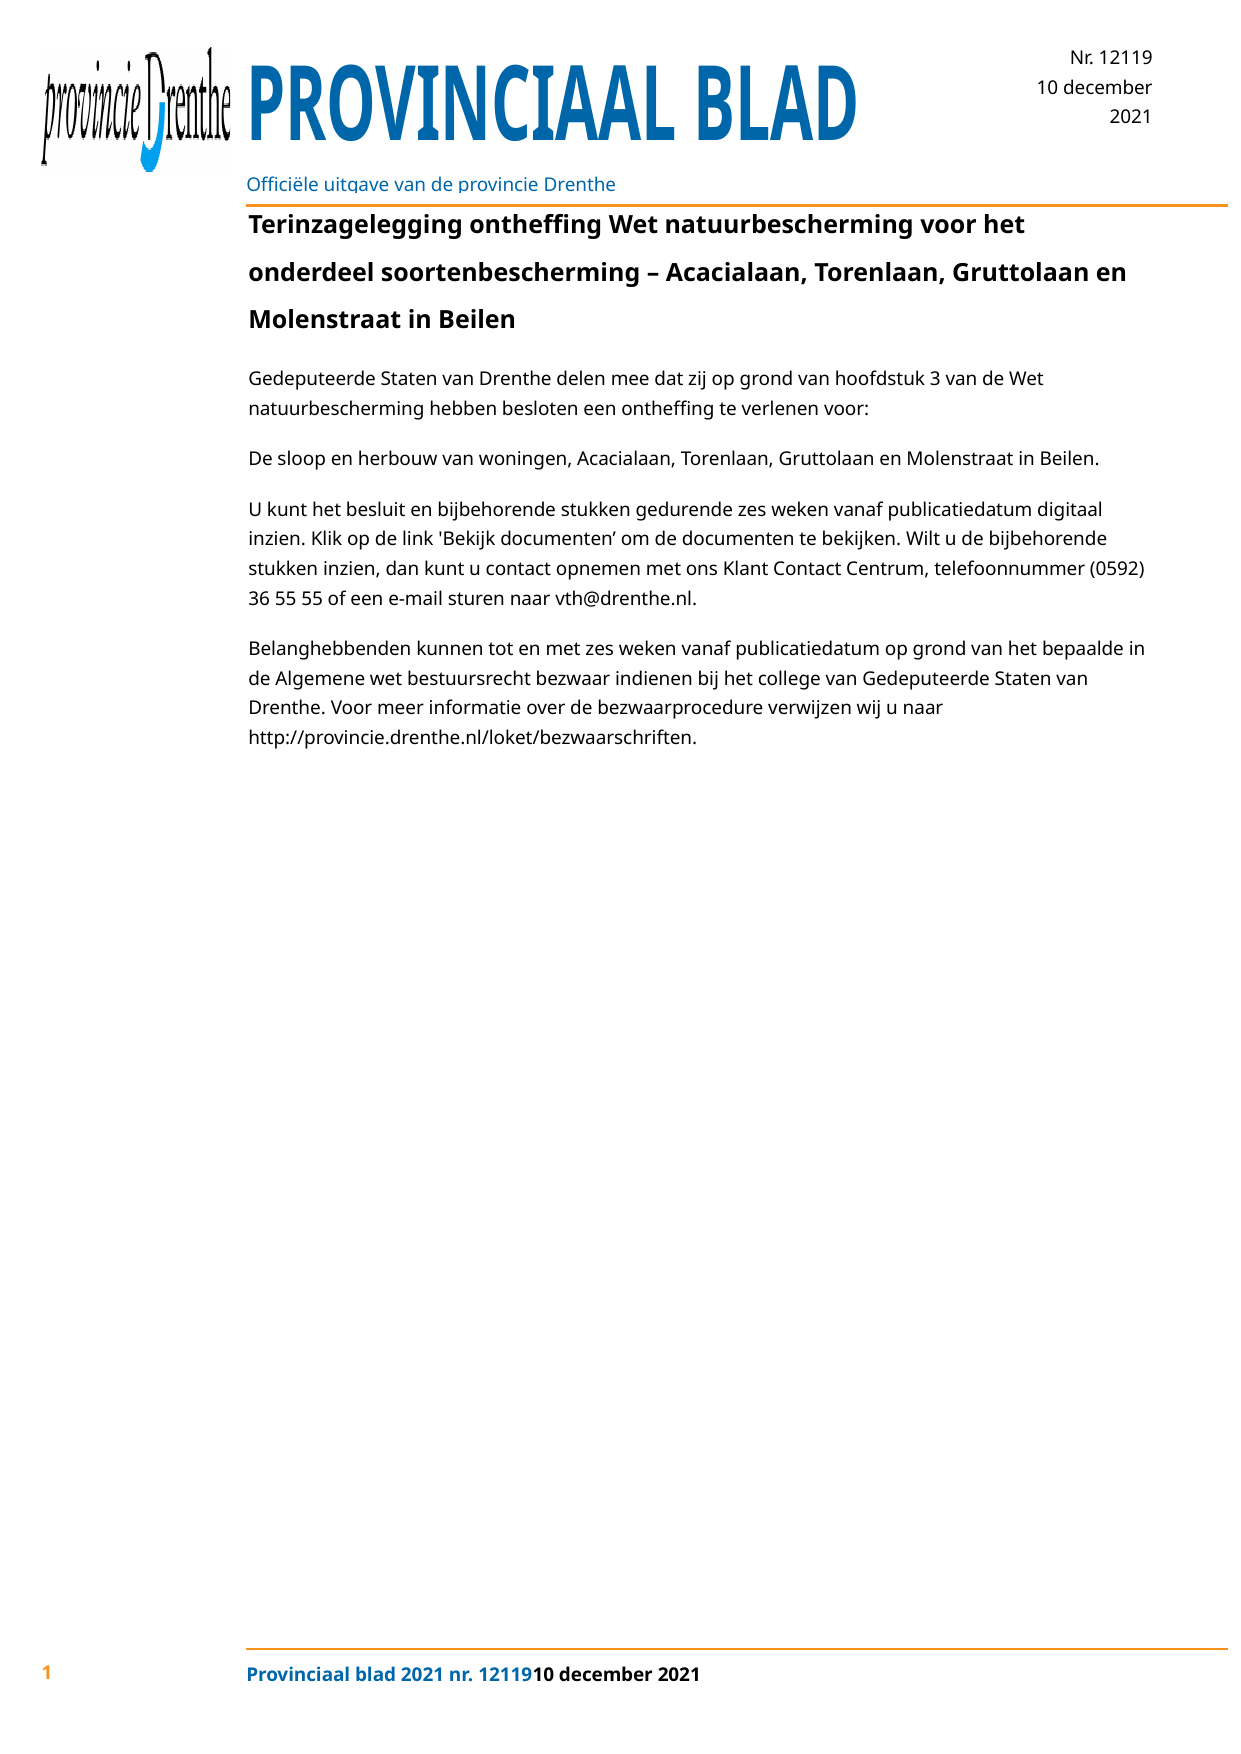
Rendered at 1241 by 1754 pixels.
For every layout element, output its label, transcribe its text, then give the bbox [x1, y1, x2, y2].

text Gedeputeerde Staten van Drenthe delen mee dat zij op grond van hoofdstuk 3 van de Wet natuurbescherming hebben besloten een ontheffing te verlenen voor: [248, 366, 1152, 421]
text De sloop en herbouw van woningen, Acacialaan, Torenlaan, Gruttolaan en Molenstraat in Beilen. [248, 446, 1152, 471]
text Terinzagelegging ontheffing Wet natuurbescherming voor het onderdeel soortenbescherming – Acacialaan, Torenlaan, Gruttolaan en Molenstraat in Beilen [248, 207, 1152, 336]
text Belanghebbenden kunnen tot en met zes weken vanaf publicatiedatum op grond van het bepaalde in de Algemene wet bestuursrecht bezwaar indienen bij het college van Gedeputeerde Staten van Drenthe. Voor meer informatie over de bezwaarprocedure verwijzen wij u naar http://provincie.drenthe.nl/loket/bezwaarschriften. [248, 635, 1152, 749]
picture [41, 47, 231, 172]
text U kunt het besluit en bijbehorende stukken gedurende zes weken vanaf publicatiedatum digitaal inzien. Klik op de link 'Bekijk documenten’ om de documenten te bekijken. Wilt u de bijbehorende stukken inzien, dan kunt u contact opnemen met ons Klant Contact Centrum, telefoonnummer (0592) 36 55 55 of een e-mail sturen naar vth@drenthe.nl. [248, 496, 1152, 610]
